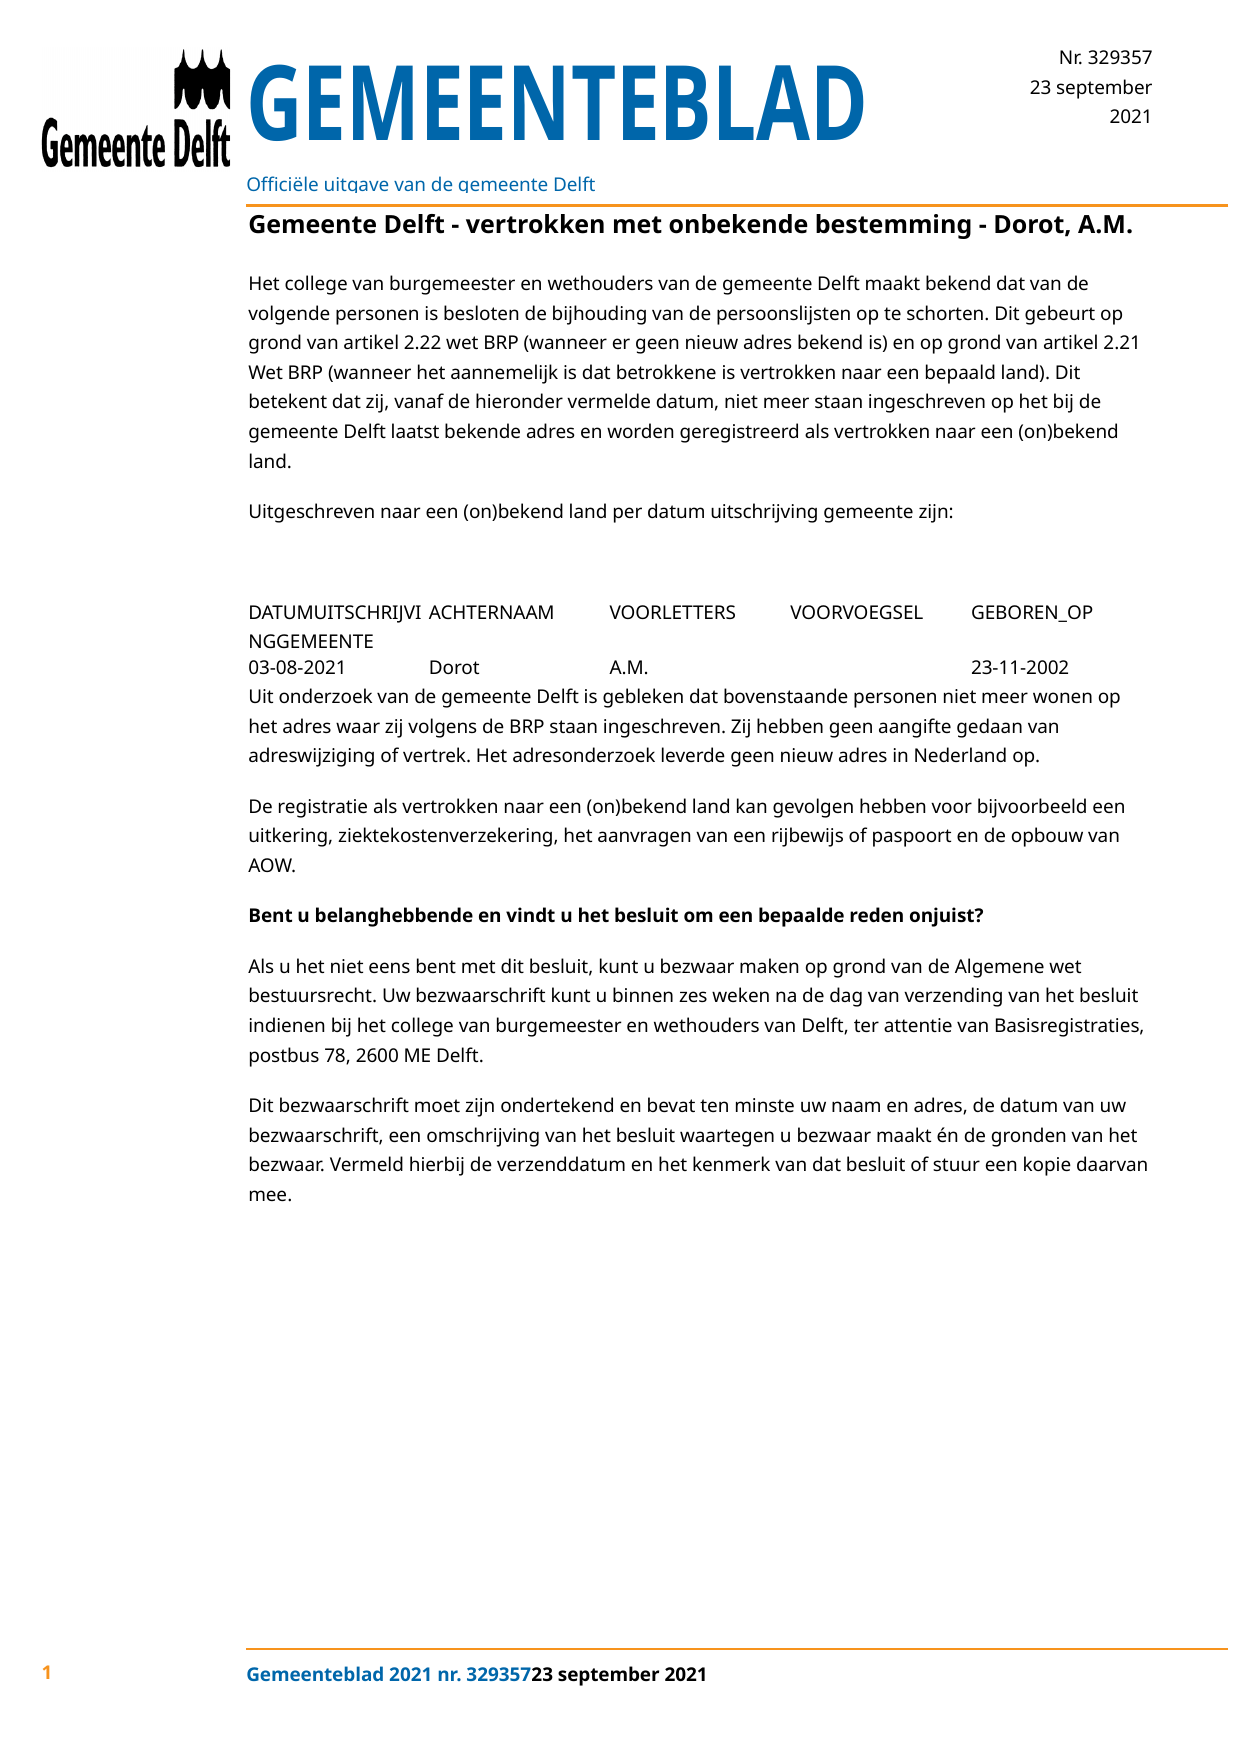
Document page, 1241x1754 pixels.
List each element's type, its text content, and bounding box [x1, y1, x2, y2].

table_header VOORLETTERS [609, 599, 790, 654]
text Als u het niet eens bent met dit besluit, kunt u bezwaar maken op grond van de Algemene wet bestuursrecht. Uw bezwaarschrift kunt u binnen zes weken na de dag van verzending van het besluit indienen bij het college van burgemeester en wethouders van Delft, ter attentie van Basisregistraties, postbus 78, 2600 ME Delft. [248, 953, 1152, 1067]
table_cell 03-08-2021 [248, 655, 429, 680]
table_header ACHTERNAAM [429, 599, 609, 654]
text Uitgeschreven naar een (on)bekend land per datum uitschrijving gemeente zijn: [248, 498, 1152, 524]
text Dit bezwaarschrift moet zijn ondertekend en bevat ten minste uw naam en adres, de datum van uw bezwaarschrift, een omschrijving van het besluit waartegen u bezwaar maakt én de gronden van het bezwaar. Vermeld hierbij de verzenddatum en het kenmerk van dat besluit of stuur een kopie daarvan mee. [248, 1092, 1152, 1207]
table_header DATUMUITSCHRIJVINGGEMEENTE [248, 599, 429, 654]
table_cell 23-11-2002 [971, 655, 1152, 680]
table_cell [790, 655, 971, 680]
text Uit onderzoek van de gemeente Delft is gebleken dat bovenstaande personen niet meer wonen op het adres waar zij volgens de BRP staan ingeschreven. Zij hebben geen aangifte gedaan van adreswijziging of vertrek. Het adresonderzoek leverde geen nieuw adres in Nederland op. [248, 683, 1152, 768]
text Gemeente Delft - vertrokken met onbekende bestemming - Dorot, A.M. [248, 207, 1152, 241]
table_header GEBOREN_OP [971, 599, 1152, 654]
text Het college van burgemeester en wethouders van de gemeente Delft maakt bekend dat van de volgende personen is besloten de bijhouding van de persoonslijsten op te schorten. Dit gebeurt op grond van artikel 2.22 wet BRP (wanneer er geen nieuw adres bekend is) en op grond van artikel 2.21 Wet BRP (wanneer het aannemelijk is dat betrokkene is vertrokken naar een bepaald land). Dit betekent dat zij, vanaf de hieronder vermelde datum, niet meer staan ingeschreven op het bij de gemeente Delft laatst bekende adres en worden geregistreerd als vertrokken naar een (on)bekend land. [248, 270, 1152, 473]
table_cell A.M. [609, 655, 790, 680]
table_header VOORVOEGSEL [790, 599, 971, 654]
table_cell Dorot [429, 655, 609, 680]
picture [41, 47, 231, 172]
text Bent u belanghebbende en vindt u het besluit om een bepaalde reden onjuist? [248, 903, 1152, 928]
text De registratie als vertrokken naar een (on)bekend land kan gevolgen hebben voor bijvoorbeeld een uitkering, ziektekostenverzekering, het aanvragen van een rijbewijs of paspoort en de opbouw van AOW. [248, 793, 1152, 878]
